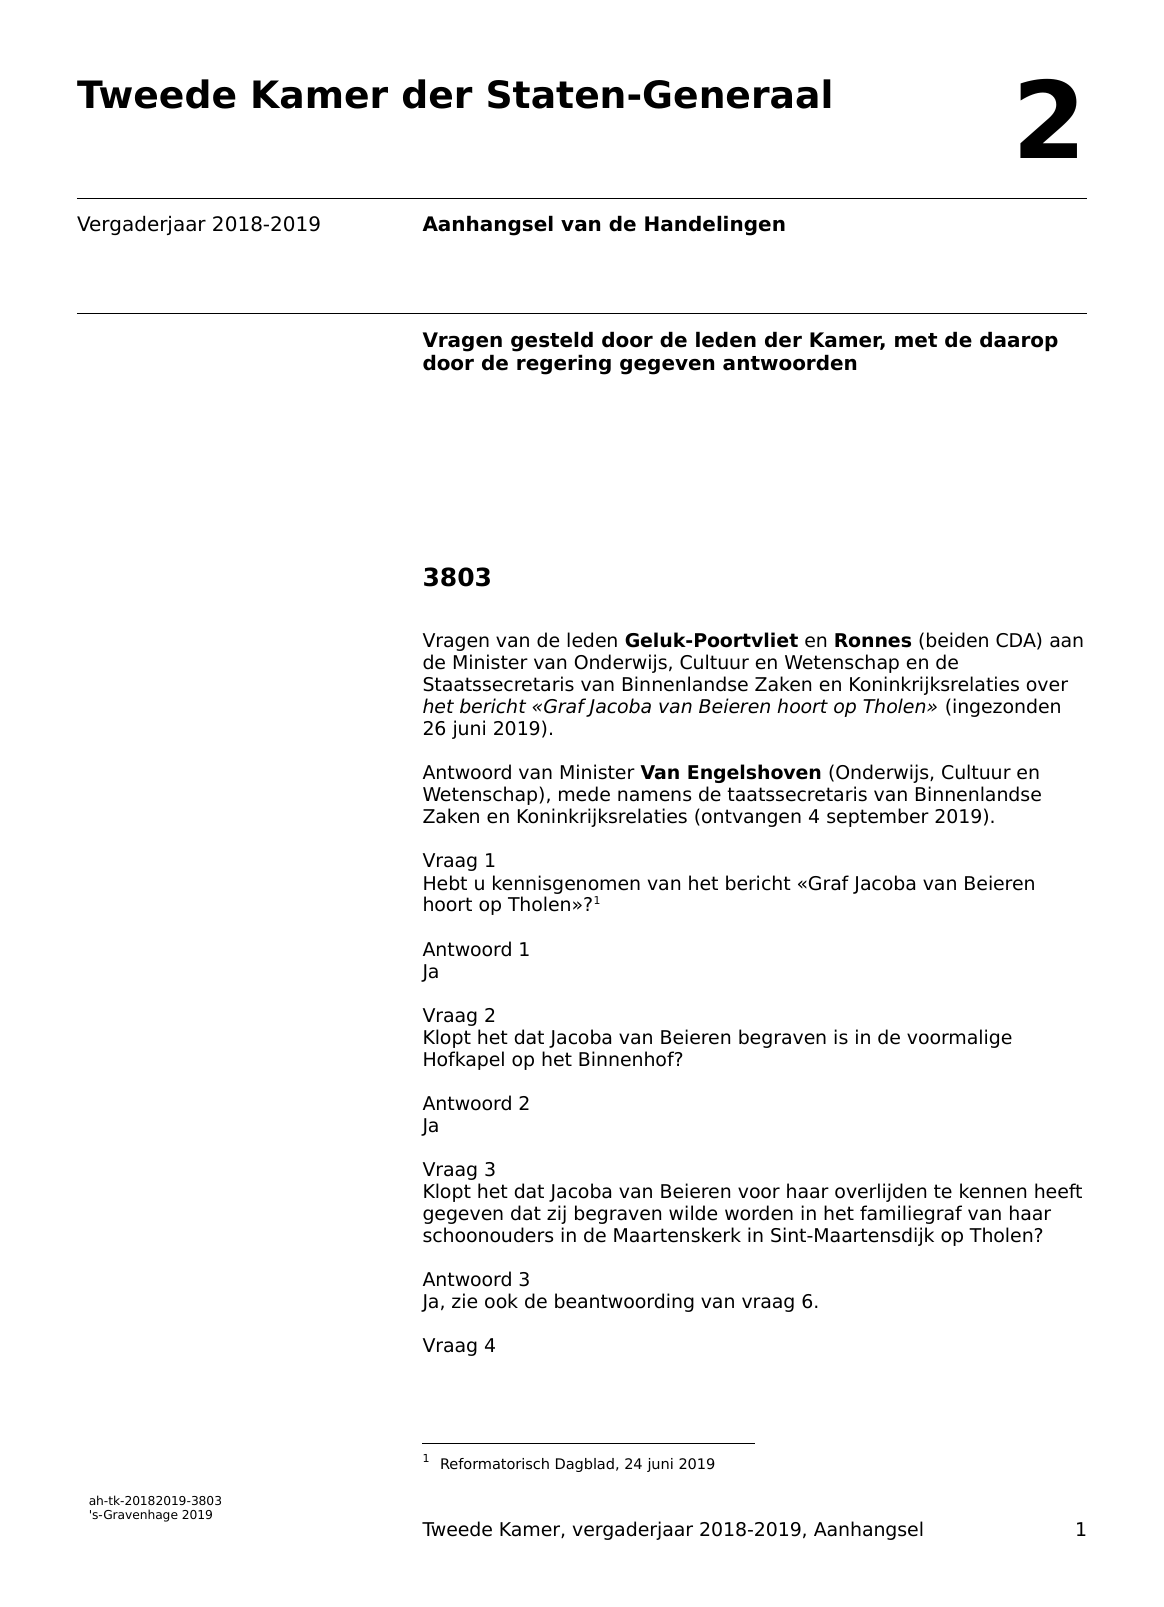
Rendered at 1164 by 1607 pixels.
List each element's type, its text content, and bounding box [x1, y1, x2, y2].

text Antwoord 1 [422, 938, 1087, 961]
text Vragen van de leden Geluk-Poortvliet en Ronnes (beiden CDA) aan de Minister van Onderwijs, Cultuur en Wetenschap en de Staatssecretaris van Binnenlandse Zaken en Koninkrijksrelaties over het bericht «Graf Jacoba van Beieren hoort op Tholen» (ingezonden 26 juni 2019). [422, 630, 1087, 740]
text ah-tk-20182019-3803 [88, 1494, 323, 1508]
text Antwoord 2 [422, 1093, 1087, 1115]
text Ja [422, 961, 1087, 982]
text 3803 [422, 563, 1087, 592]
text Ja, zie ook de beantwoording van vraag 6. [422, 1291, 1087, 1313]
table_cell [77, 314, 422, 375]
table_header Tweede Kamer der Staten-Generaal [77, 59, 886, 198]
table_cell Vragen gesteld door de leden der Kamer, met de daarop door de regering gegeven antwoorden [422, 314, 1087, 375]
text Vraag 2 [422, 1005, 1087, 1027]
text Klopt het dat Jacoba van Beieren voor haar overlijden te kennen heeft gegeven dat zij begraven wilde worden in het familiegraf van haar schoonouders in de Maartenskerk in Sint-Maartensdijk op Tholen? [422, 1181, 1087, 1247]
text Hebt u kennisgenomen van het bericht «Graf Jacoba van Beieren hoort op Tholen»? [422, 872, 1087, 916]
table_header 2 [886, 59, 1087, 198]
text Ja [422, 1115, 1087, 1137]
text Vraag 3 [422, 1159, 1087, 1181]
text Reformatorisch Dagblad, 24 juni 2019 [422, 1452, 1087, 1474]
text Antwoord 3 [422, 1269, 1087, 1291]
text Antwoord van Minister Van Engelshoven (Onderwijs, Cultuur en Wetenschap), mede namens de taatssecretaris van Binnenlandse Zaken en Koninkrijksrelaties (ontvangen 4 september 2019). [422, 762, 1087, 828]
text Klopt het dat Jacoba van Beieren begraven is in de voormalige Hofkapel op het Binnenhof? [422, 1027, 1087, 1071]
table_cell Vergaderjaar 2018-2019 [77, 199, 422, 313]
text Vraag 4 [422, 1335, 1087, 1357]
text 's-Gravenhage 2019 [88, 1508, 323, 1522]
table_cell Aanhangsel van de Handelingen [422, 199, 1087, 313]
text Vraag 1 [422, 850, 1087, 872]
